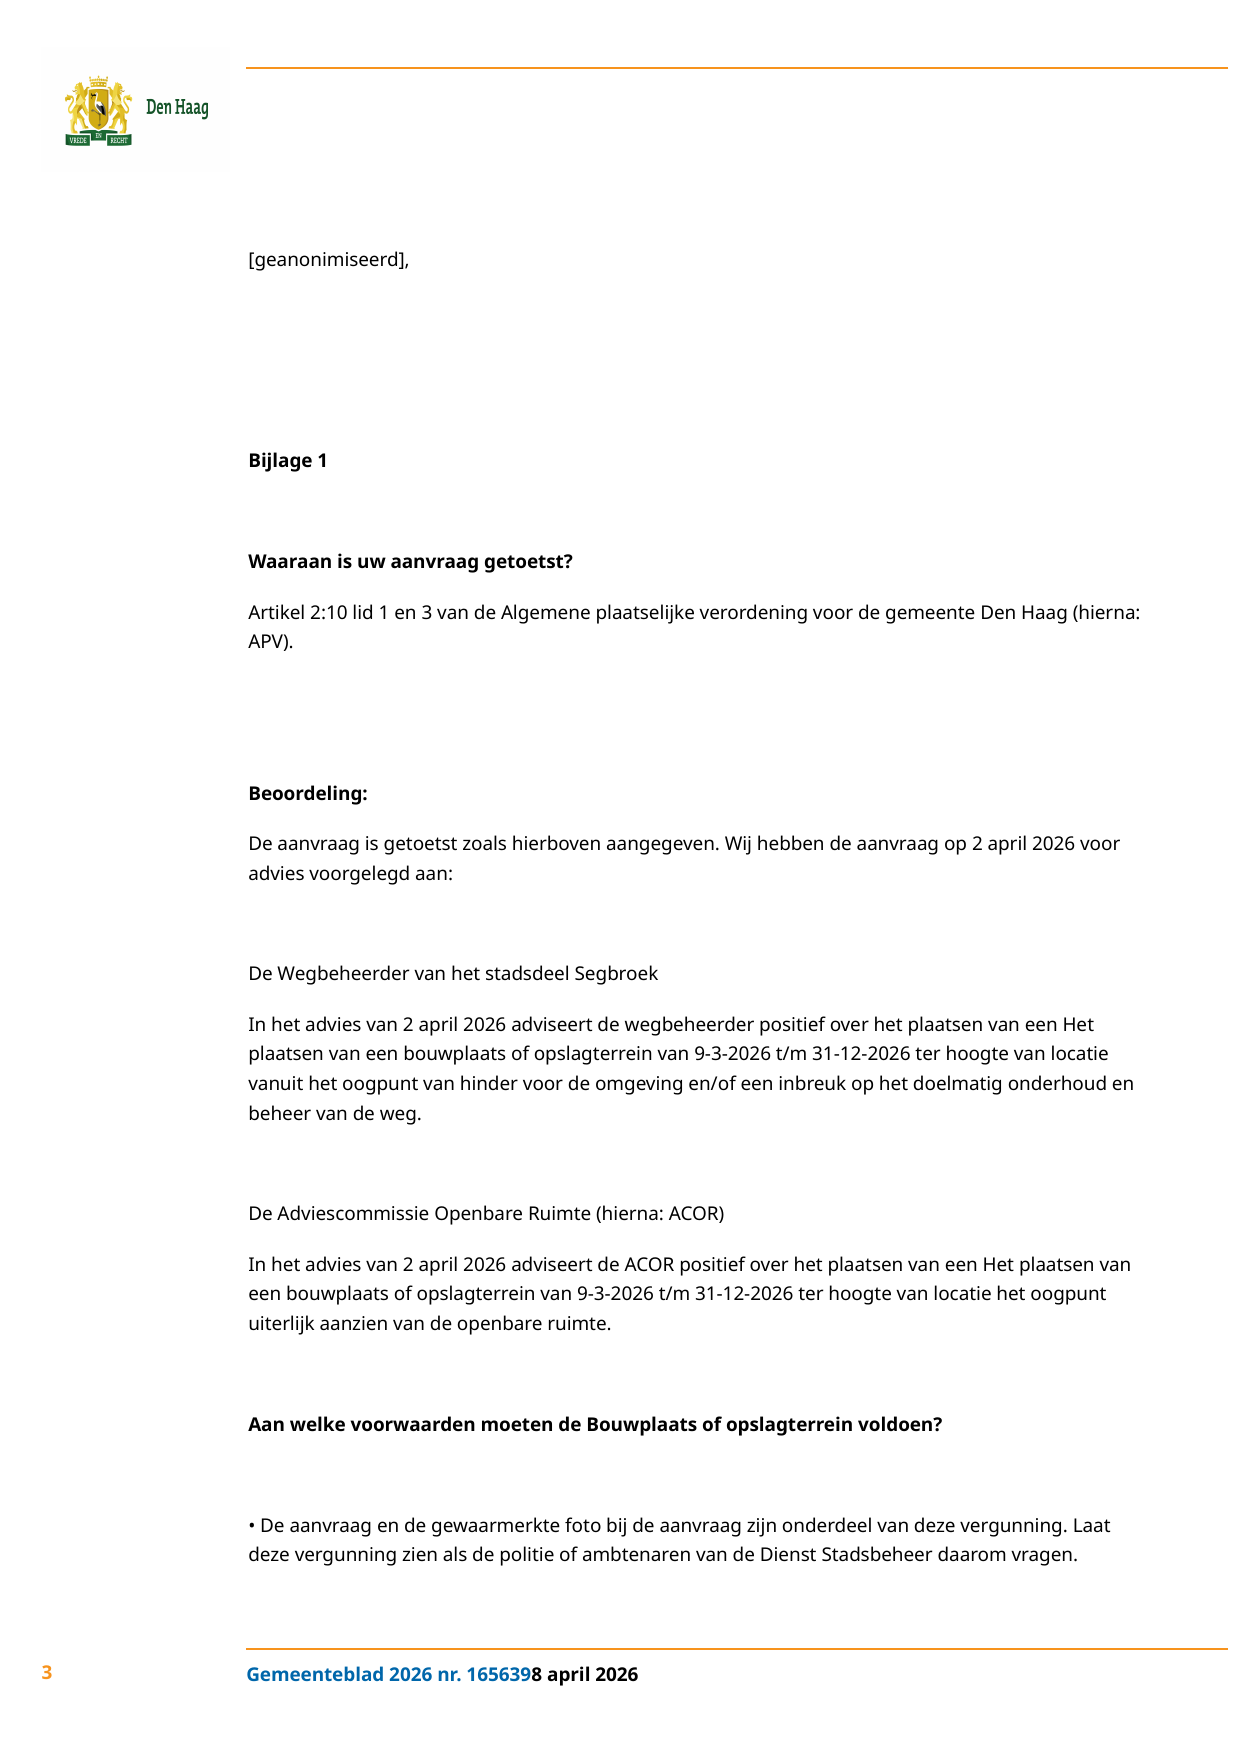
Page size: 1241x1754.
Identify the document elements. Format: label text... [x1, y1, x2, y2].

text De aanvraag is getoetst zoals hierboven aangegeven. Wij hebben de aanvraag op 2 april 2026 voor advies voorgelegd aan: [248, 830, 1152, 886]
text • De aanvraag en de gewaarmerkte foto bij de aanvraag zijn onderdeel van deze vergunning. Laat deze vergunning zien als de politie of ambtenaren van de Dienst Stadsbeheer daarom vragen. [248, 1512, 1152, 1567]
text De Wegbeheerder van het stadsdeel Segbroek [248, 961, 1152, 986]
text Waaraan is uw aanvraag getoetst? [248, 548, 1152, 574]
text [geanonimiseerd], [248, 246, 1152, 272]
text Artikel 2:10 lid 1 en 3 van de Algemene plaatselijke verordening voor de gemeente Den Haag (hierna: APV). [248, 599, 1152, 654]
text De Adviescommissie Openbare Ruimte (hierna: ACOR) [248, 1201, 1152, 1226]
text Bijlage 1 [248, 448, 1152, 473]
text In het advies van 2 april 2026 adviseert de ACOR positief over het plaatsen van een Het plaatsen van een bouwplaats of opslagterrein van 9-3-2026 t/m 31-12-2026 ter hoogte van locatie het oogpunt uiterlijk aanzien van de openbare ruimte. [248, 1251, 1152, 1336]
text Beoordeling: [248, 780, 1152, 806]
text In het advies van 2 april 2026 adviseert de wegbeheerder positief over het plaatsen van een Het plaatsen van een bouwplaats of opslagterrein van 9-3-2026 t/m 31-12-2026 ter hoogte van locatie vanuit het oogpunt van hinder voor de omgeving en/of een inbreuk op het doelmatig onderhoud en beheer van de weg. [248, 1011, 1152, 1126]
text Aan welke voorwaarden moeten de Bouwplaats of opslagterrein voldoen? [248, 1411, 1152, 1437]
picture [41, 47, 231, 172]
